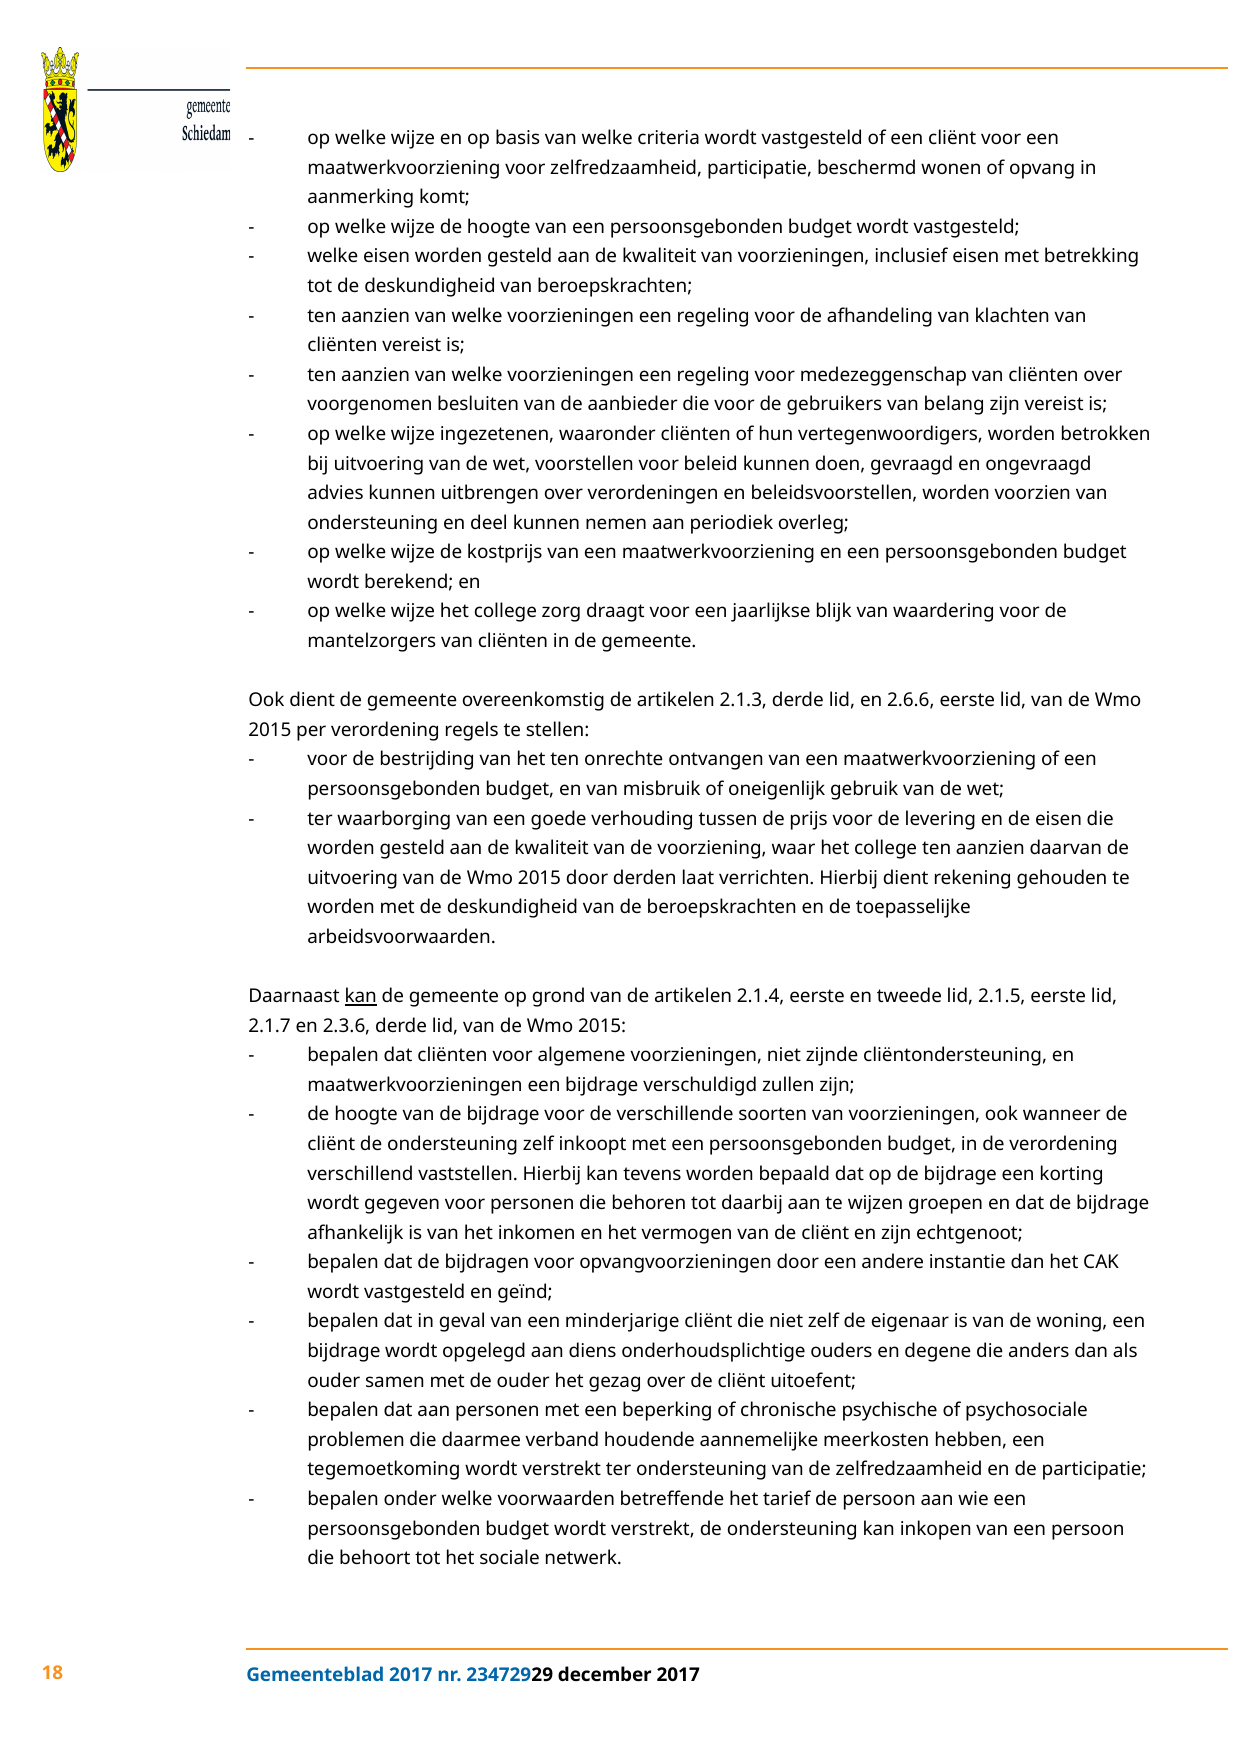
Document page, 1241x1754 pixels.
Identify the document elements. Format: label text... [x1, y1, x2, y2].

picture [41, 47, 231, 172]
list op welke wijze het college zorg draagt voor een jaarlijkse blijk van waardering voor de mantelzorgers van cliënten in de gemeente. [248, 598, 1152, 653]
list op welke wijze de kostprijs van een maatwerkvoorziening en een persoonsgebonden budget wordt berekend; en [248, 538, 1152, 594]
list op welke wijze en op basis van welke criteria wordt vastgesteld of een cliënt voor een maatwerkvoorziening voor zelfredzaamheid, participatie, beschermd wonen of opvang in aanmerking komt; [248, 124, 1152, 209]
list op welke wijze de hoogte van een persoonsgebonden budget wordt vastgesteld; [248, 213, 1152, 239]
text Daarnaast kan de gemeente op grond van de artikelen 2.1.4, eerste en tweede lid, 2.1.5, eerste lid, 2.1.7 en 2.3.6, derde lid, van de Wmo 2015: [248, 982, 1152, 1038]
list de hoogte van de bijdrage voor de verschillende soorten van voorzieningen, ook wanneer de cliënt de ondersteuning zelf inkoopt met een persoonsgebonden budget, in de verordening verschillend vaststellen. Hierbij kan tevens worden bepaald dat op de bijdrage een korting wordt gegeven voor personen die behoren tot daarbij aan te wijzen groepen en dat de bijdrage afhankelijk is van het inkomen en het vermogen van de cliënt en zijn echtgenoot; [248, 1101, 1152, 1245]
list ter waarborging van een goede verhouding tussen de prijs voor de levering en de eisen die worden gesteld aan de kwaliteit van de voorziening, waar het college ten aanzien daarvan de uitvoering van de Wmo 2015 door derden laat verrichten. Hierbij dient rekening gehouden te worden met de deskundigheid van de beroepskrachten en de toepasselijke arbeidsvoorwaarden. [248, 805, 1152, 949]
list bepalen dat de bijdragen voor opvangvoorzieningen door een andere instantie dan het CAK wordt vastgesteld en geïnd; [248, 1248, 1152, 1304]
list bepalen onder welke voorwaarden betreffende het tarief de persoon aan wie een persoonsgebonden budget wordt verstrekt, de ondersteuning kan inkopen van een persoon die behoort tot het sociale netwerk. [248, 1485, 1152, 1570]
list voor de bestrijding van het ten onrechte ontvangen van een maatwerkvoorziening of een persoonsgebonden budget, en van misbruik of oneigenlijk gebruik van de wet; [248, 746, 1152, 801]
list welke eisen worden gesteld aan de kwaliteit van voorzieningen, inclusief eisen met betrekking tot de deskundigheid van beroepskrachten; [248, 243, 1152, 298]
text Ook dient de gemeente overeenkomstig de artikelen 2.1.3, derde lid, en 2.6.6, eerste lid, van de Wmo 2015 per verordening regels te stellen: [248, 686, 1152, 742]
list bepalen dat in geval van een minderjarige cliënt die niet zelf de eigenaar is van de woning, een bijdrage wordt opgelegd aan diens onderhoudsplichtige ouders en degene die anders dan als ouder samen met de ouder het gezag over de cliënt uitoefent; [248, 1308, 1152, 1393]
list ten aanzien van welke voorzieningen een regeling voor de afhandeling van klachten van cliënten vereist is; [248, 302, 1152, 357]
list bepalen dat aan personen met een beperking of chronische psychische of psychosociale problemen die daarmee verband houdende aannemelijke meerkosten hebben, een tegemoetkoming wordt verstrekt ter ondersteuning van de zelfredzaamheid en de participatie; [248, 1396, 1152, 1481]
list ten aanzien van welke voorzieningen een regeling voor medezeggenschap van cliënten over voorgenomen besluiten van de aanbieder die voor de gebruikers van belang zijn vereist is; [248, 361, 1152, 416]
list op welke wijze ingezetenen, waaronder cliënten of hun vertegenwoordigers, worden betrokken bij uitvoering van de wet, voorstellen voor beleid kunnen doen, gevraagd en ongevraagd advies kunnen uitbrengen over verordeningen en beleidsvoorstellen, worden voorzien van ondersteuning en deel kunnen nemen aan periodiek overleg; [248, 420, 1152, 535]
list bepalen dat cliënten voor algemene voorzieningen, niet zijnde cliëntondersteuning, en maatwerkvoorzieningen een bijdrage verschuldigd zullen zijn; [248, 1041, 1152, 1097]
